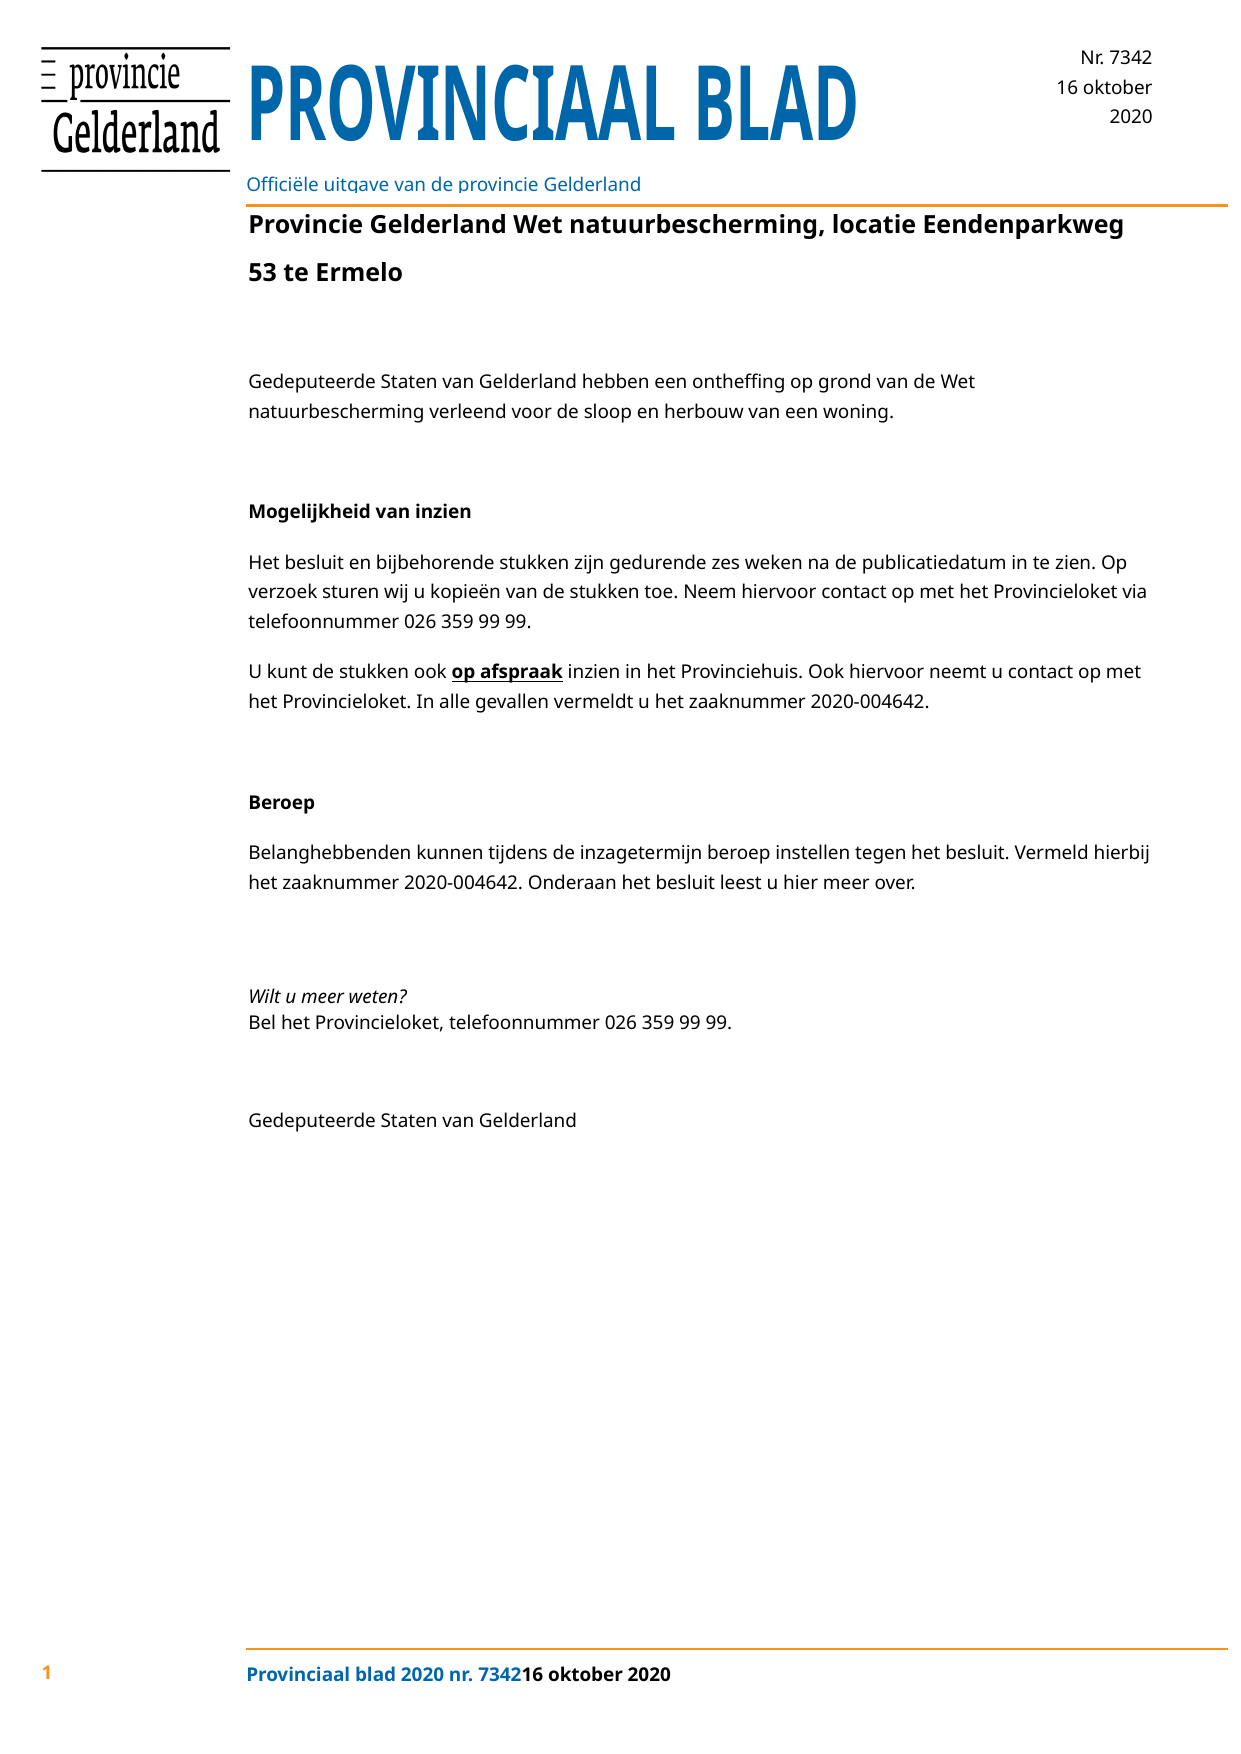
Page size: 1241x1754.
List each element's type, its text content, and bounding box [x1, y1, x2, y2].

text Mogelijkheid van inzien [248, 499, 1152, 524]
text Gedeputeerde Staten van Gelderland hebben een ontheffing op grond van de Wet natuurbescherming verleend voor de sloop en herbouw van een woning. [248, 368, 1152, 424]
text Wilt u meer weten? [248, 983, 1152, 1009]
text Het besluit en bijbehorende stukken zijn gedurende zes weken na de publicatiedatum in te zien. Op verzoek sturen wij u kopieën van de stukken toe. Neem hiervoor contact op met het Provincieloket via telefoonnummer 026 359 99 99. [248, 549, 1152, 634]
text U kunt de stukken ook op afspraak inzien in het Provinciehuis. Ook hiervoor neemt u contact op met het Provincieloket. In alle gevallen vermeldt u het zaaknummer 2020-004642. [248, 659, 1152, 714]
text Provincie Gelderland Wet natuurbescherming, locatie Eendenparkweg 53 te Ermelo [248, 207, 1152, 288]
text Belanghebbenden kunnen tijdens de inzagetermijn beroep instellen tegen het besluit. Vermeld hierbij het zaaknummer 2020-004642. Onderaan het besluit leest u hier meer over. [248, 839, 1152, 895]
text Gedeputeerde Staten van Gelderland [248, 1107, 1152, 1133]
picture [41, 47, 231, 172]
text Beroep [248, 789, 1152, 815]
text Bel het Provincieloket, telefoonnummer 026 359 99 99. [248, 1009, 1152, 1035]
